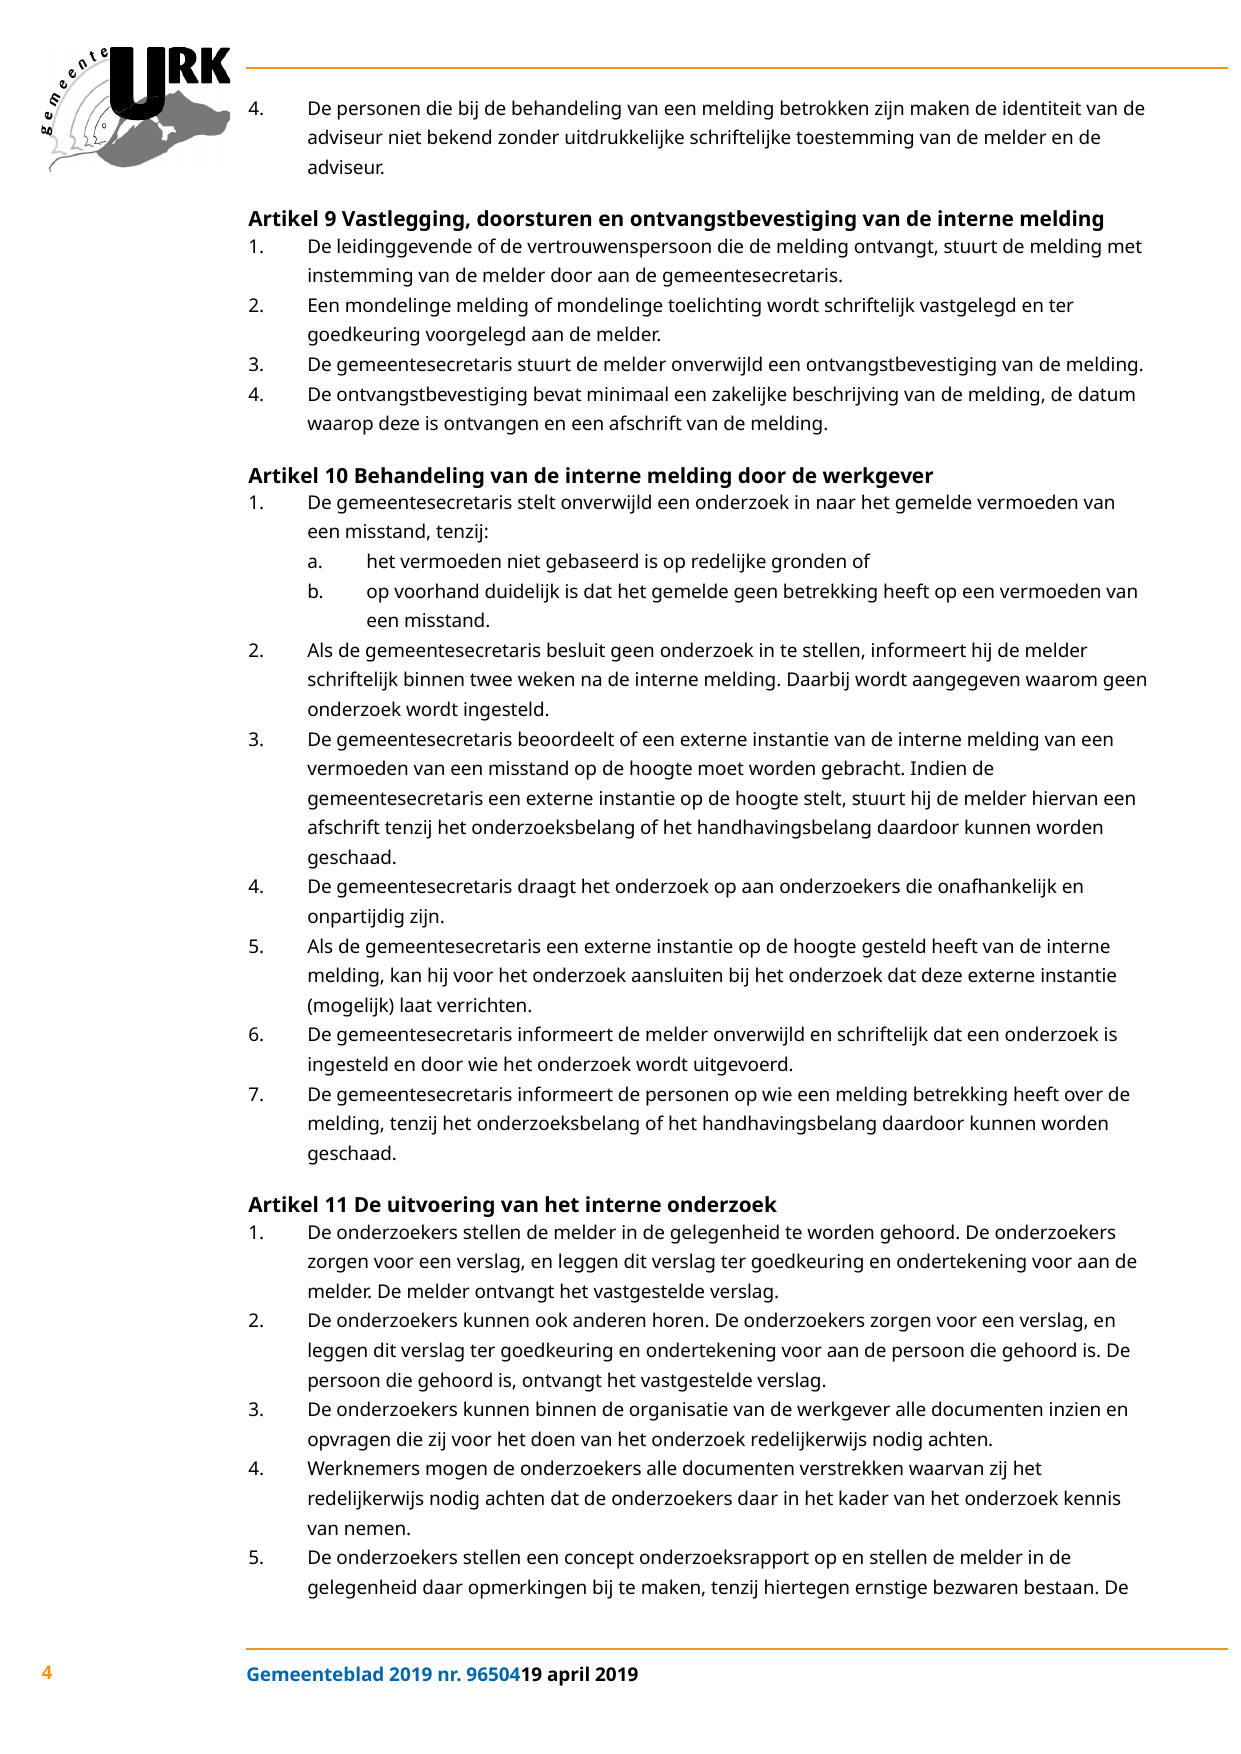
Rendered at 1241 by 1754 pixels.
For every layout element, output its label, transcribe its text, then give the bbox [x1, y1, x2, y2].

list De gemeentesecretaris draagt het onderzoek op aan onderzoekers die onafhankelijk en onpartijdig zijn. [248, 874, 1152, 929]
list op voorhand duidelijk is dat het gemelde geen betrekking heeft op een vermoeden van een misstand. [307, 578, 1152, 633]
text Artikel 10 Behandeling van de interne melding door de werkgever [248, 461, 1152, 489]
list Werknemers mogen de onderzoekers alle documenten verstrekken waarvan zij het redelijkerwijs nodig achten dat de onderzoekers daar in het kader van het onderzoek kennis van nemen. [248, 1456, 1152, 1540]
picture [41, 47, 231, 172]
list De personen die bij de behandeling van een melding betrokken zijn maken de identiteit van de adviseur niet bekend zonder uitdrukkelijke schriftelijke toestemming van de melder en de adviseur. [248, 95, 1152, 180]
list De gemeentesecretaris informeert de melder onverwijld en schriftelijk dat een onderzoek is ingesteld en door wie het onderzoek wordt uitgevoerd. [248, 1022, 1152, 1077]
list Een mondelinge melding of mondelinge toelichting wordt schriftelijk vastgelegd en ter goedkeuring voorgelegd aan de melder. [248, 292, 1152, 347]
list Als de gemeentesecretaris besluit geen onderzoek in te stellen, informeert hij de melder schriftelijk binnen twee weken na de interne melding. Daarbij wordt aangegeven waarom geen onderzoek wordt ingesteld. [248, 637, 1152, 722]
list De gemeentesecretaris beoordeelt of een externe instantie van de interne melding van een vermoeden van een misstand op de hoogte moet worden gebracht. Indien de gemeentesecretaris een externe instantie op de hoogte stelt, stuurt hij de melder hiervan een afschrift tenzij het onderzoeksbelang of het handhavingsbelang daardoor kunnen worden geschaad. [248, 726, 1152, 870]
text Artikel 11 De uitvoering van het interne onderzoek [248, 1190, 1152, 1219]
list De ontvangstbevestiging bevat minimaal een zakelijke beschrijving van de melding, de datum waarop deze is ontvangen en een afschrift van de melding. [248, 381, 1152, 436]
list De gemeentesecretaris stuurt de melder onverwijld een ontvangstbevestiging van de melding. [248, 351, 1152, 377]
list De leidinggevende of de vertrouwenspersoon die de melding ontvangt, stuurt de melding met instemming van de melder door aan de gemeentesecretaris. [248, 233, 1152, 288]
list De gemeentesecretaris stelt onverwijld een onderzoek in naar het gemelde vermoeden van een misstand, tenzij: [248, 489, 1152, 544]
list De gemeentesecretaris informeert de personen op wie een melding betrekking heeft over de melding, tenzij het onderzoeksbelang of het handhavingsbelang daardoor kunnen worden geschaad. [248, 1081, 1152, 1166]
list De onderzoekers stellen een concept onderzoeksrapport op en stellen de melder in de gelegenheid daar opmerkingen bij te maken, tenzij hiertegen ernstige bezwaren bestaan. De [248, 1544, 1152, 1599]
list De onderzoekers kunnen binnen de organisatie van de werkgever alle documenten inzien en opvragen die zij voor het doen van het onderzoek redelijkerwijs nodig achten. [248, 1396, 1152, 1452]
list De onderzoekers stellen de melder in de gelegenheid te worden gehoord. De onderzoekers zorgen voor een verslag, en leggen dit verslag ter goedkeuring en ondertekening voor aan de melder. De melder ontvangt het vastgestelde verslag. [248, 1219, 1152, 1304]
list Als de gemeentesecretaris een externe instantie op de hoogte gesteld heeft van de interne melding, kan hij voor het onderzoek aansluiten bij het onderzoek dat deze externe instantie (mogelijk) laat verrichten. [248, 933, 1152, 1018]
list het vermoeden niet gebaseerd is op redelijke gronden of [307, 548, 1152, 574]
list De onderzoekers kunnen ook anderen horen. De onderzoekers zorgen voor een verslag, en leggen dit verslag ter goedkeuring en ondertekening voor aan de persoon die gehoord is. De persoon die gehoord is, ontvangt het vastgestelde verslag. [248, 1308, 1152, 1392]
text Artikel 9 Vastlegging, doorsturen en ontvangstbevestiging van de interne melding [248, 204, 1152, 233]
